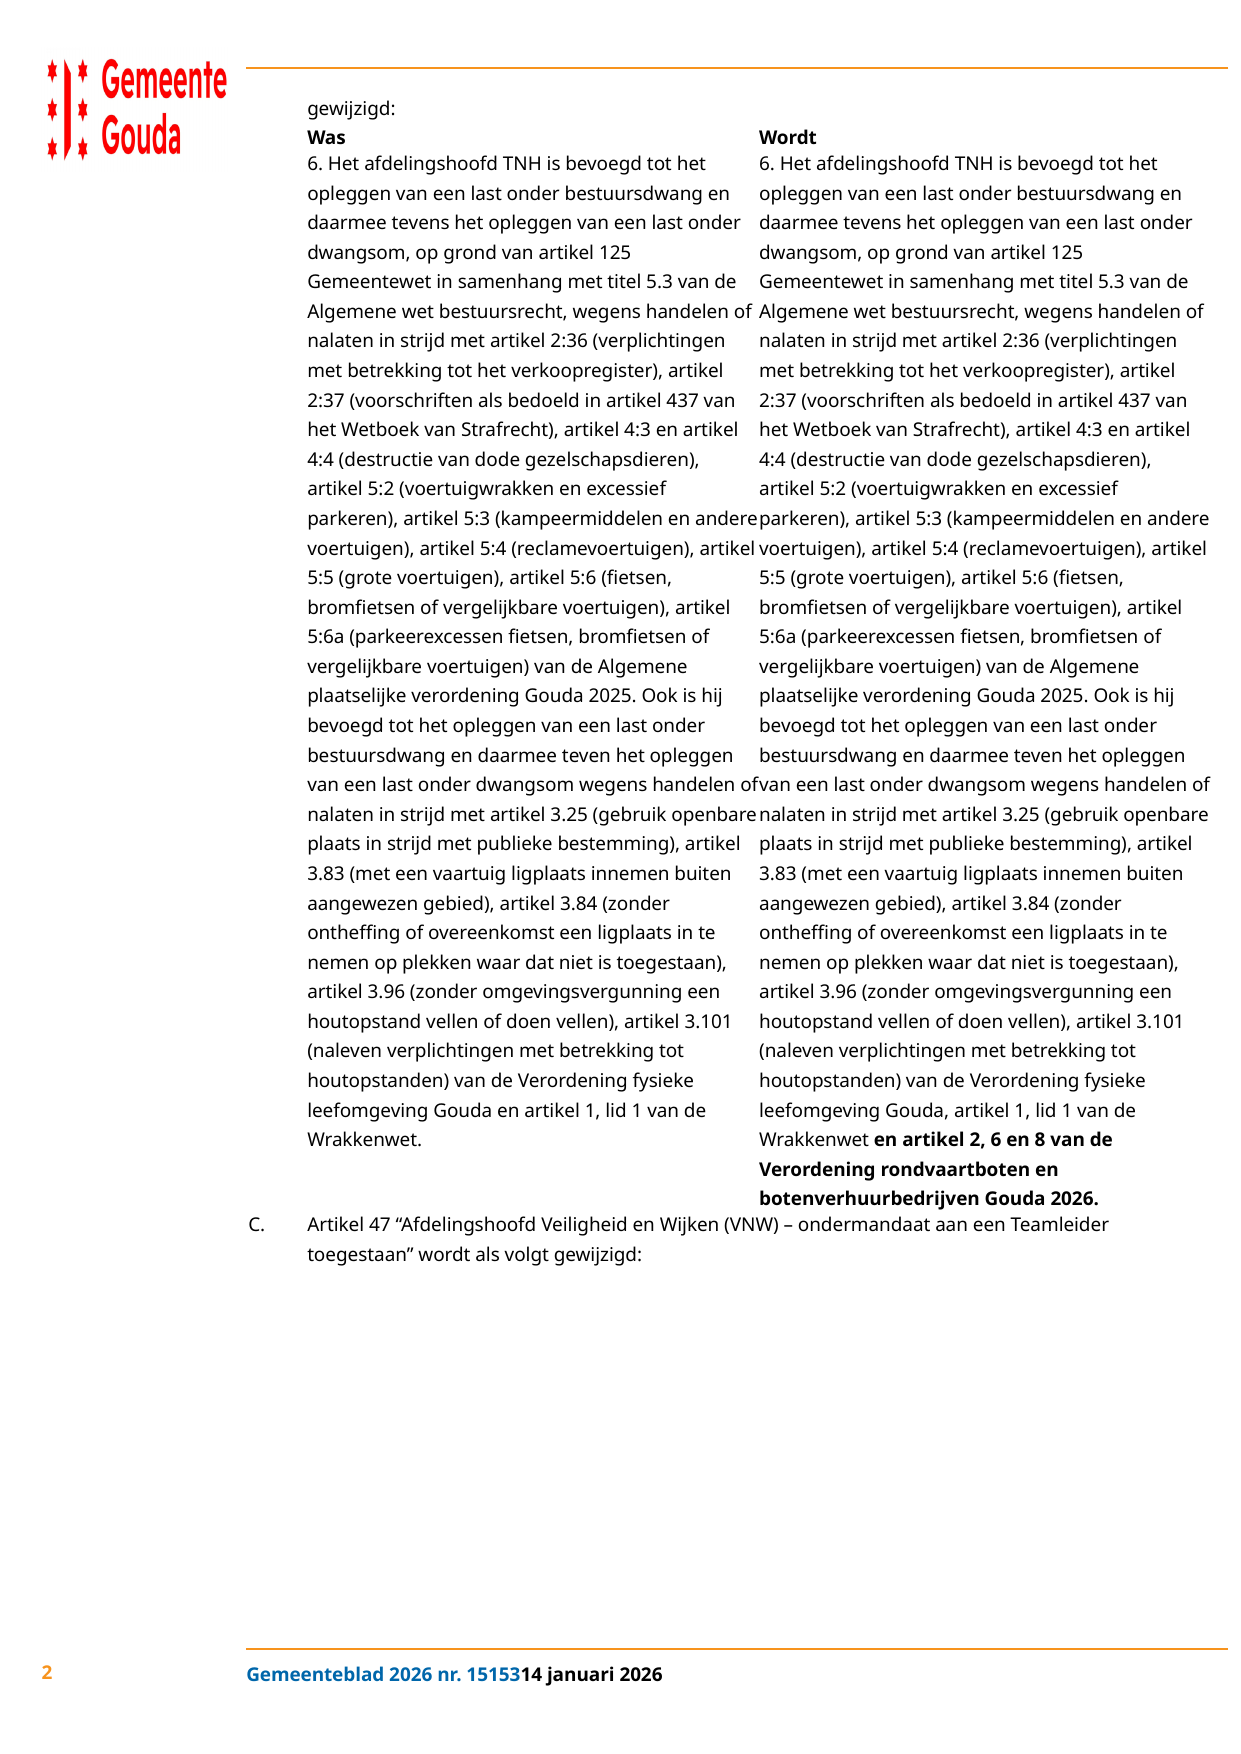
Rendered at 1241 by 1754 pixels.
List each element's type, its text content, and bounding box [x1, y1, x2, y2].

table_cell 6. Het afdelingshoofd TNH is bevoegd tot het opleggen van een last onder bestuursdwang en daarmee tevens het opleggen van een last onder dwangsom, op grond van artikel 125 Gemeentewet in samenhang met titel 5.3 van de Algemene wet bestuursrecht, wegens handelen of nalaten in strijd met artikel 2:36 (verplichtingen met betrekking tot het verkoopregister), artikel 2:37 (voorschriften als bedoeld in artikel 437 van het Wetboek van Strafrecht), artikel 4:3 en artikel 4:4 (destructie van dode gezelschapsdieren), artikel 5:2 (voertuigwrakken en excessief parkeren), artikel 5:3 (kampeermiddelen en andere voertuigen), artikel 5:4 (reclamevoertuigen), artikel 5:5 (grote voertuigen), artikel 5:6 (fietsen, bromfietsen of vergelijkbare voertuigen), artikel 5:6a (parkeerexcessen fietsen, bromfietsen of vergelijkbare voertuigen) van de Algemene plaatselijke verordening Gouda 2025. Ook is hij bevoegd tot het opleggen van een last onder bestuursdwang en daarmee teven het opleggen van een last onder dwangsom wegens handelen of nalaten in strijd met artikel 3.25 (gebruik openbare plaats in strijd met publieke bestemming), artikel 3.83 (met een vaartuig ligplaats innemen buiten aangewezen gebied), artikel 3.84 (zonder ontheffing of overeenkomst een ligplaats in te nemen op plekken waar dat niet is toegestaan), artikel 3.96 (zonder omgevingsvergunning een houtopstand vellen of doen vellen), artikel 3.101 (naleven verplichtingen met betrekking tot houtopstanden) van de Verordening fysieke leefomgeving Gouda, artikel 1, lid 1 van de Wrakkenwet en artikel 2, 6 en 8 van de Verordening rondvaartboten en botenverhuurbedrijven Gouda 2026. [759, 150, 1211, 1211]
table_header Wordt [759, 125, 1211, 150]
table_header Was [307, 125, 759, 150]
table_cell 6. Het afdelingshoofd TNH is bevoegd tot het opleggen van een last onder bestuursdwang en daarmee tevens het opleggen van een last onder dwangsom, op grond van artikel 125 Gemeentewet in samenhang met titel 5.3 van de Algemene wet bestuursrecht, wegens handelen of nalaten in strijd met artikel 2:36 (verplichtingen met betrekking tot het verkoopregister), artikel 2:37 (voorschriften als bedoeld in artikel 437 van het Wetboek van Strafrecht), artikel 4:3 en artikel 4:4 (destructie van dode gezelschapsdieren), artikel 5:2 (voertuigwrakken en excessief parkeren), artikel 5:3 (kampeermiddelen en andere voertuigen), artikel 5:4 (reclamevoertuigen), artikel 5:5 (grote voertuigen), artikel 5:6 (fietsen, bromfietsen of vergelijkbare voertuigen), artikel 5:6a (parkeerexcessen fietsen, bromfietsen of vergelijkbare voertuigen) van de Algemene plaatselijke verordening Gouda 2025. Ook is hij bevoegd tot het opleggen van een last onder bestuursdwang en daarmee teven het opleggen van een last onder dwangsom wegens handelen of nalaten in strijd met artikel 3.25 (gebruik openbare plaats in strijd met publieke bestemming), artikel 3.83 (met een vaartuig ligplaats innemen buiten aangewezen gebied), artikel 3.84 (zonder ontheffing of overeenkomst een ligplaats in te nemen op plekken waar dat niet is toegestaan), artikel 3.96 (zonder omgevingsvergunning een houtopstand vellen of doen vellen), artikel 3.101 (naleven verplichtingen met betrekking tot houtopstanden) van de Verordening fysieke leefomgeving Gouda en artikel 1, lid 1 van de Wrakkenwet. [307, 150, 759, 1211]
list Artikel 47 “Afdelingshoofd Veiligheid en Wijken (VNW) – ondermandaat aan een Teamleider toegestaan” wordt als volgt gewijzigd: [248, 1211, 1152, 1267]
list gewijzigd: [248, 95, 1152, 121]
picture [41, 47, 231, 172]
